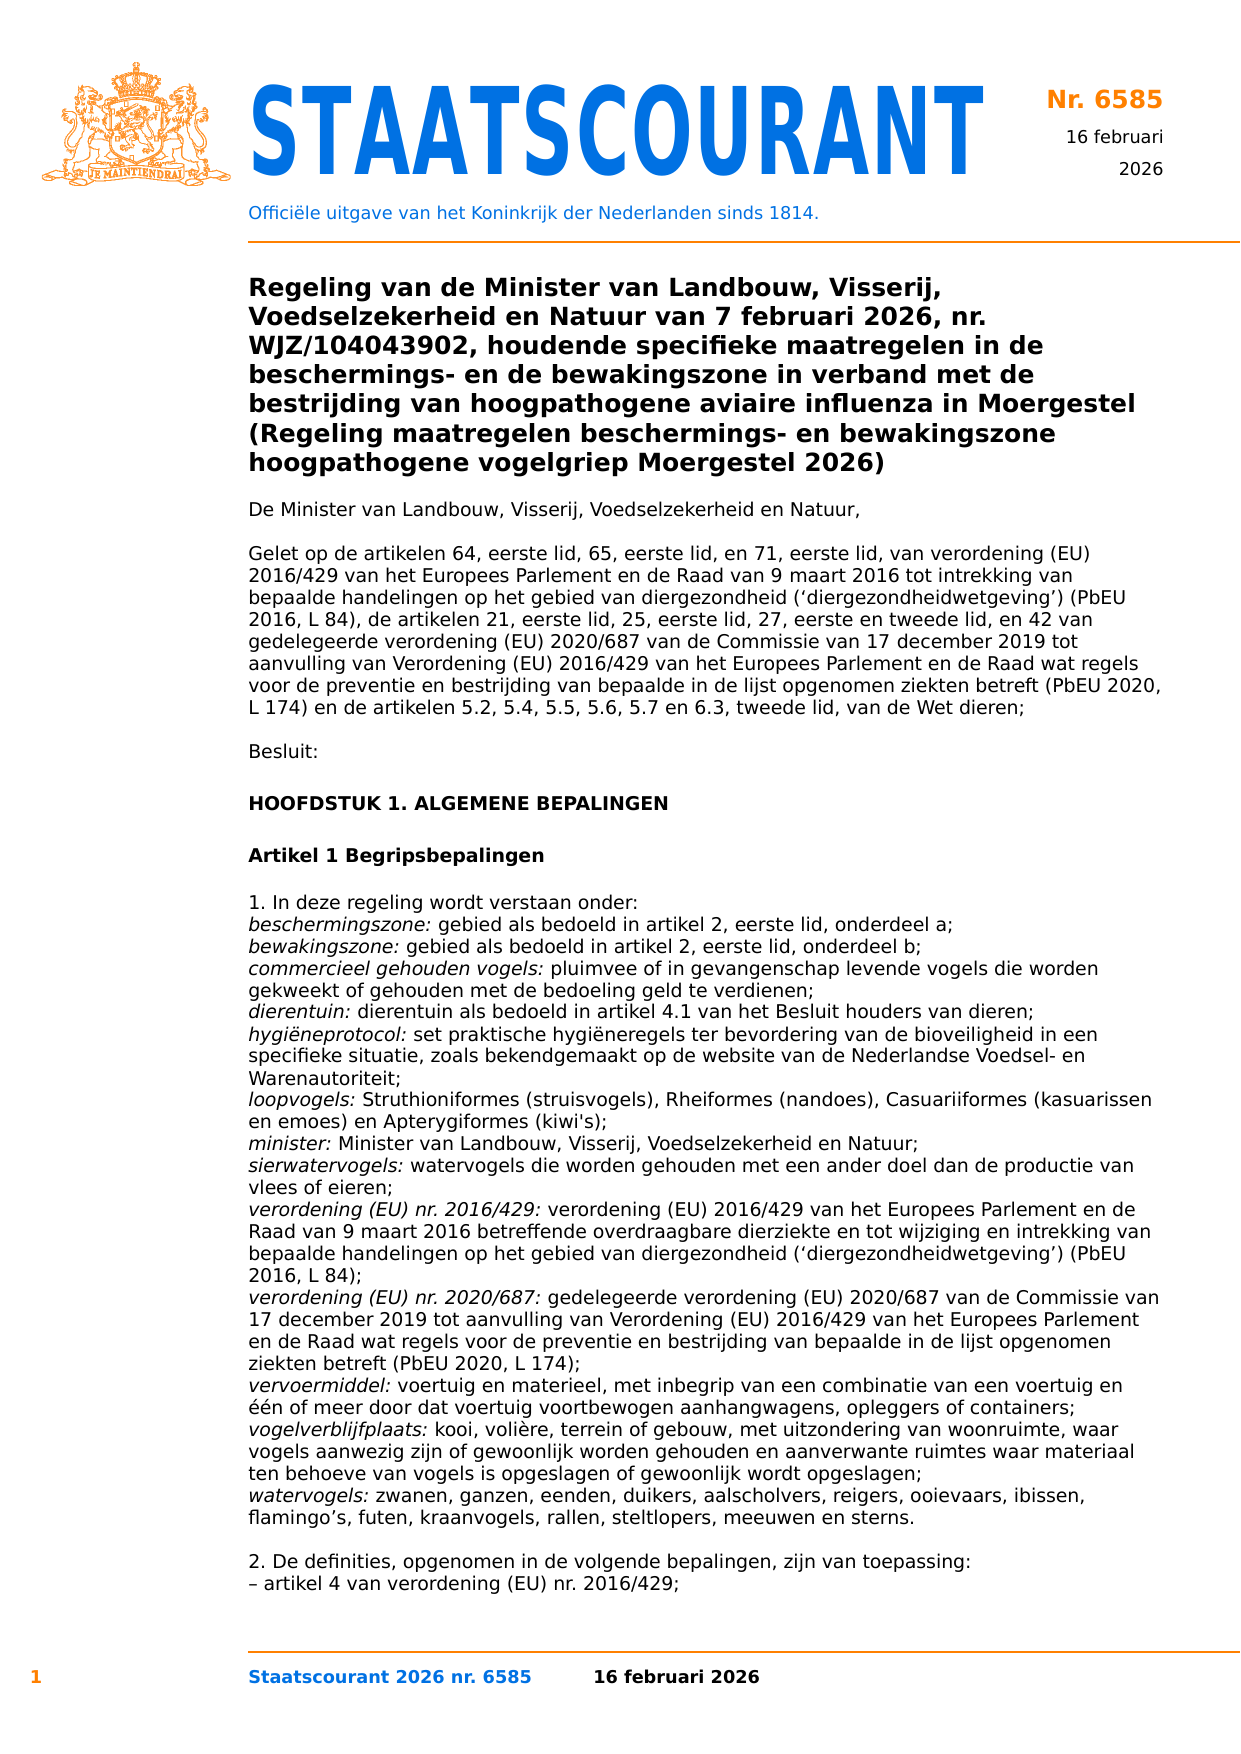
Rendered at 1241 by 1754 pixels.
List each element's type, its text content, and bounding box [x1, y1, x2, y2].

text vervoermiddel: voertuig en materieel, met inbegrip van een combinatie van een voertuig en één of meer door dat voertuig voortbewogen aanhangwagens, opleggers of containers; [248, 1375, 1163, 1419]
text bewakingszone: gebied als bedoeld in artikel 2, eerste lid, onderdeel b; [248, 936, 1163, 957]
text verordening (EU) nr. 2016/429: verordening (EU) 2016/429 van het Europees Parlement en de Raad van 9 maart 2016 betreffende overdraagbare dierziekte en tot wijziging en intrekking van bepaalde handelingen op het gebied van diergezondheid (‘diergezondheidwetgeving’) (PbEU 2016, L 84); [248, 1199, 1163, 1287]
text 2. De definities, opgenomen in de volgende bepalingen, zijn van toepassing: [248, 1551, 1163, 1573]
text sierwatervogels: watervogels die worden gehouden met een ander doel dan de productie van vlees of eieren; [248, 1155, 1163, 1199]
table_header Nr. 6585 [998, 62, 1240, 121]
text verordening (EU) nr. 2020/687: gedelegeerde verordening (EU) 2020/687 van de Commissie van 17 december 2019 tot aanvulling van Verordening (EU) 2016/429 van het Europees Parlement en de Raad wat regels voor de preventie en bestrijding van bepaalde in de lijst opgenomen ziekten betreft (PbEU 2020, L 174); [248, 1287, 1163, 1375]
table_cell Officiële uitgave van het Koninkrijk der Nederlanden sinds 1814. [248, 203, 1240, 241]
text Besluit: [248, 741, 1163, 763]
text – artikel 4 van verordening (EU) nr. 2016/429; [248, 1573, 1163, 1595]
picture [41, 62, 231, 186]
text watervogels: zwanen, ganzen, eenden, duikers, aalscholvers, reigers, ooievaars, ibissen, flamingo’s, futen, kraanvogels, rallen, steltlopers, meeuwen en sterns. [248, 1485, 1163, 1529]
text hygiëneprotocol: set praktische hygiëneregels ter bevordering van de bioveiligheid in een specifieke situatie, zoals bekendgemaakt op de website van de Nederlandse Voedsel- en Warenautoriteit; [248, 1023, 1163, 1089]
table_cell 16 februari [998, 121, 1240, 153]
text commercieel gehouden vogels: pluimvee of in gevangenschap levende vogels die worden gekweekt of gehouden met de bedoeling geld te verdienen; [248, 957, 1163, 1001]
table_header STAATSCOURANT [248, 62, 998, 203]
subtitle HOOFDSTUK 1. ALGEMENE BEPALINGEN [248, 793, 1163, 814]
text De Minister van Landbouw, Visserij, Voedselzekerheid en Natuur, [248, 499, 1163, 521]
text vogelverblijfplaats: kooi, volière, terrein of gebouw, met uitzondering van woonruimte, waar vogels aanwezig zijn of gewoonlijk worden gehouden en aanverwante ruimtes waar materiaal ten behoeve van vogels is opgeslagen of gewoonlijk wordt opgeslagen; [248, 1419, 1163, 1485]
text dierentuin: dierentuin als bedoeld in artikel 4.1 van het Besluit houders van dieren; [248, 1001, 1163, 1023]
subtitle Artikel 1 Begripsbepalingen [248, 844, 1163, 867]
table_header [25, 62, 248, 241]
text minister: Minister van Landbouw, Visserij, Voedselzekerheid en Natuur; [248, 1133, 1163, 1155]
text beschermingszone: gebied als bedoeld in artikel 2, eerste lid, onderdeel a; [248, 913, 1163, 936]
table_cell 2026 [998, 153, 1240, 203]
text Gelet op de artikelen 64, eerste lid, 65, eerste lid, en 71, eerste lid, van verordening (EU) 2016/429 van het Europees Parlement en de Raad van 9 maart 2016 tot intrekking van bepaalde handelingen op het gebied van diergezondheid (‘diergezondheidwetgeving’) (PbEU 2016, L 84), de artikelen 21, eerste lid, 25, eerste lid, 27, eerste en tweede lid, en 42 van gedelegeerde verordening (EU) 2020/687 van de Commissie van 17 december 2019 tot aanvulling van Verordening (EU) 2016/429 van het Europees Parlement en de Raad wat regels voor de preventie en bestrijding van bepaalde in de lijst opgenomen ziekten betreft (PbEU 2020, L 174) en de artikelen 5.2, 5.4, 5.5, 5.6, 5.7 en 6.3, tweede lid, van de Wet dieren; [248, 543, 1163, 719]
subtitle Regeling van de Minister van Landbouw, Visserij, Voedselzekerheid en Natuur van 7 februari 2026, nr. WJZ/104043902, houdende specifieke maatregelen in de beschermings- en de bewakingszone in verband met de bestrijding van hoogpathogene aviaire influenza in Moergestel (Regeling maatregelen beschermings- en bewakingszone hoogpathogene vogelgriep Moergestel 2026) [248, 273, 1163, 477]
text 1. In deze regeling wordt verstaan onder: [248, 892, 1163, 913]
text loopvogels: Struthioniformes (struisvogels), Rheiformes (nandoes), Casuariiformes (kasuarissen en emoes) en Apterygiformes (kiwi's); [248, 1089, 1163, 1133]
